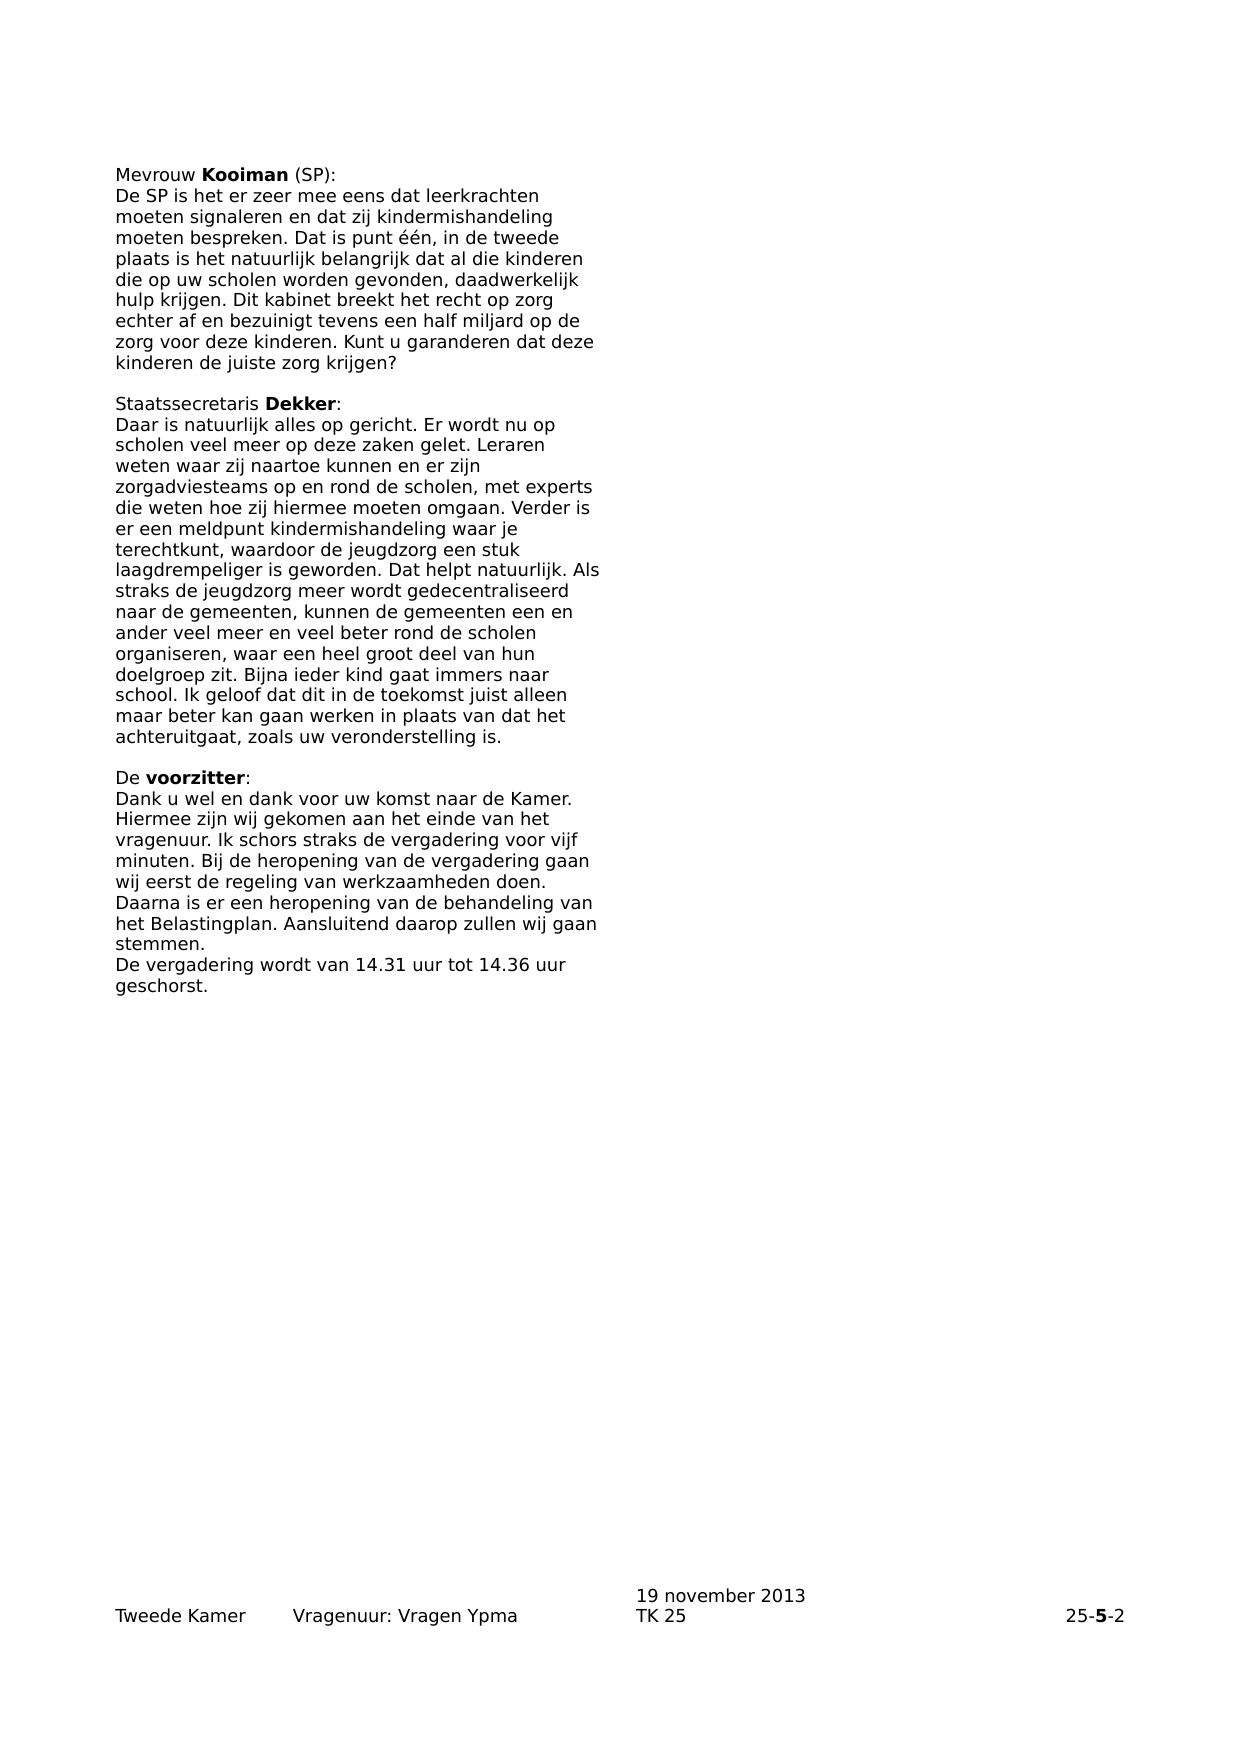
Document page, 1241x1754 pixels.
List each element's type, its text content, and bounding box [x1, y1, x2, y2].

text Hiermee zijn wij gekomen aan het einde van het vragenuur. Ik schors straks de vergadering voor vijf minuten. Bij de heropening van de vergadering gaan wij eerst de regeling van werkzaamheden doen. Daarna is er een heropening van de behandeling van het Belastingplan. Aansluitend daarop zullen wij gaan stemmen. [115, 809, 605, 955]
text De voorzitter: [115, 768, 605, 788]
text De vergadering wordt van 14.31 uur tot 14.36 uur geschorst. [115, 955, 605, 997]
text De SP is het er zeer mee eens dat leerkrachten moeten signaleren en dat zij kindermishandeling moeten bespreken. Dat is punt één, in de tweede plaats is het natuurlijk belangrijk dat al die kinderen die op uw scholen worden gevonden, daadwerkelijk hulp krijgen. Dit kabinet breekt het recht op zorg echter af en bezuinigt tevens een half miljard op de zorg voor deze kinderen. Kunt u garanderen dat deze kinderen de juiste zorg krijgen? [115, 186, 605, 373]
text Daar is natuurlijk alles op gericht. Er wordt nu op scholen veel meer op deze zaken gelet. Leraren weten waar zij naartoe kunnen en er zijn zorgadviesteams op en rond de scholen, met experts die weten hoe zij hiermee moeten omgaan. Verder is er een meldpunt kindermishandeling waar je terechtkunt, waardoor de jeugdzorg een stuk laagdrempeliger is geworden. Dat helpt natuurlijk. Als straks de jeugdzorg meer wordt gedecentraliseerd naar de gemeenten, kunnen de gemeenten een en ander veel meer en veel beter rond de scholen organiseren, waar een heel groot deel van hun doelgroep zit. Bijna ieder kind gaat immers naar school. Ik geloof dat dit in de toekomst juist alleen maar beter kan gaan werken in plaats van dat het achteruitgaat, zoals uw veronderstelling is. [115, 414, 605, 748]
text Mevrouw Kooiman (SP): [115, 165, 605, 186]
text Dank u wel en dank voor uw komst naar de Kamer. [115, 788, 605, 809]
text Staatssecretaris Dekker: [115, 393, 605, 414]
